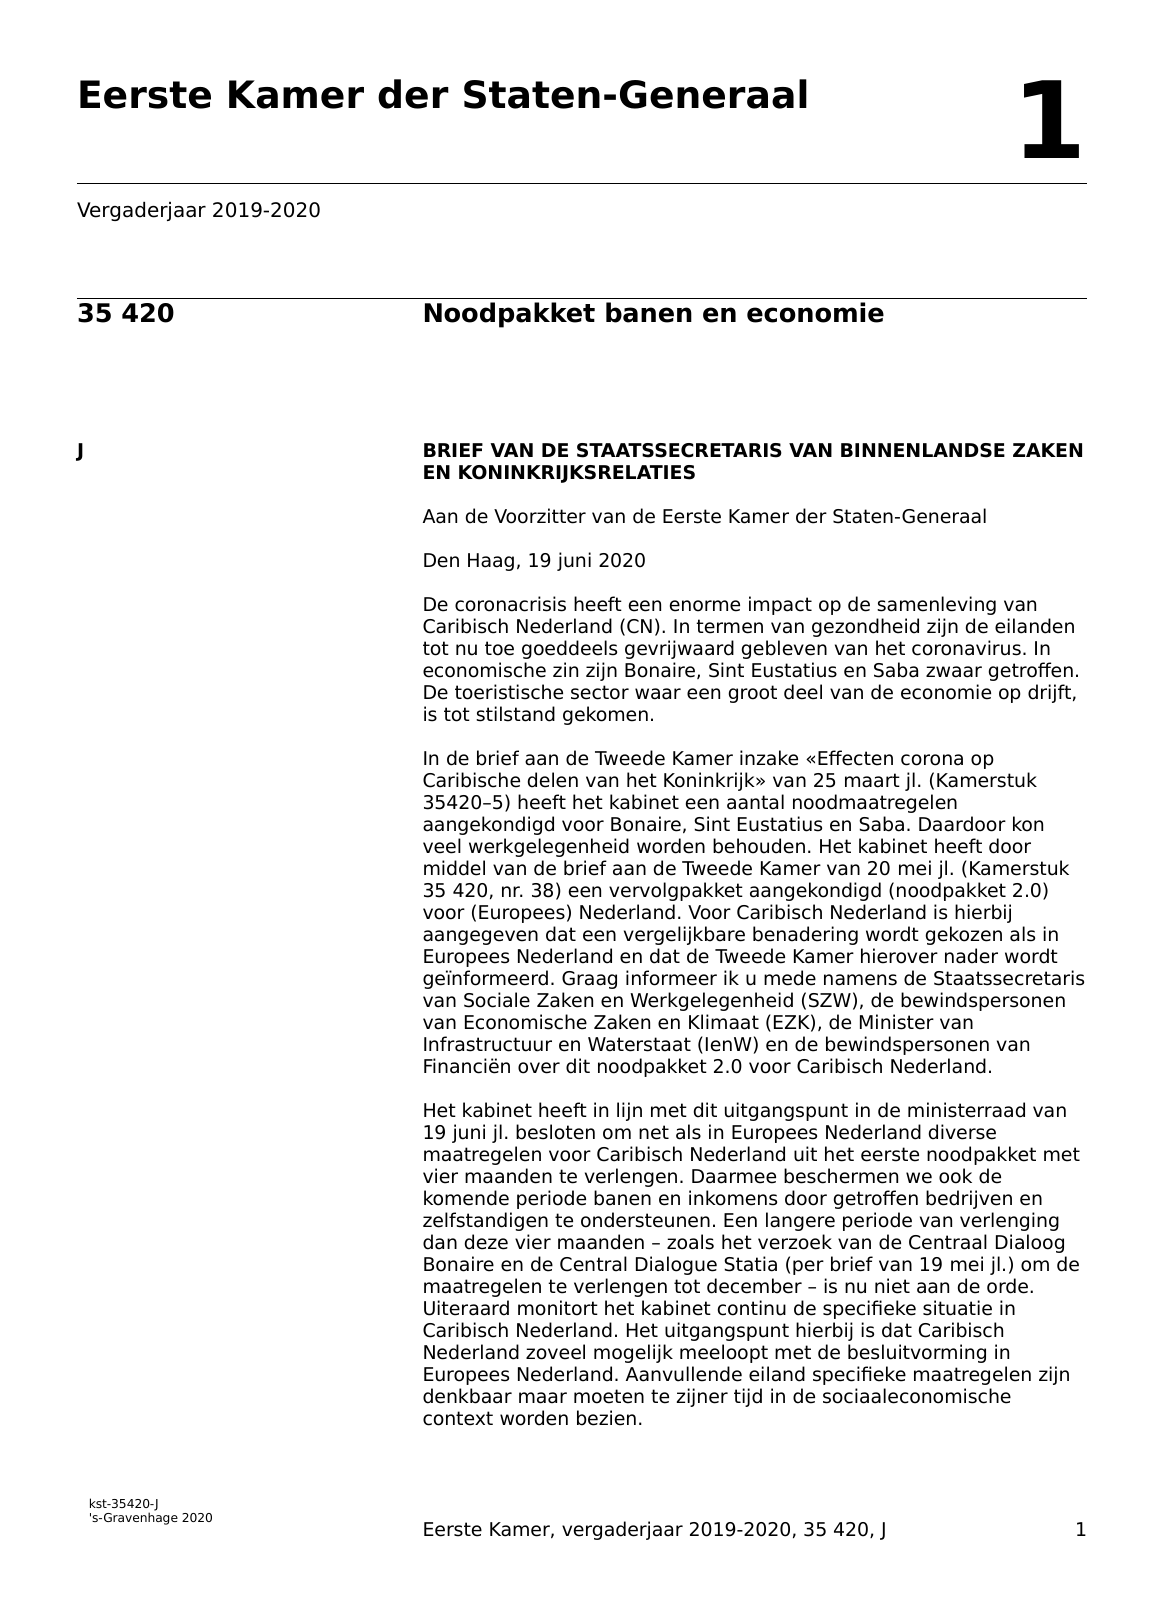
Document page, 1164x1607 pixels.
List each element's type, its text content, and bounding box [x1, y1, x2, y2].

table_header 1 [886, 59, 1087, 183]
table_cell Vergaderjaar 2019-2020 [77, 184, 1087, 298]
text Het kabinet heeft in lijn met dit uitgangspunt in de ministerraad van 19 juni jl. besloten om net als in Europees Nederland diverse maatregelen voor Caribisch Nederland uit het eerste noodpakket met vier maanden te verlengen. Daarmee beschermen we ook de komende periode banen en inkomens door getroffen bedrijven en zelfstandigen te ondersteunen. Een langere periode van verlenging dan deze vier maanden – zoals het verzoek van de Centraal Dialoog Bonaire en de Central Dialogue Statia (per brief van 19 mei jl.) om de maatregelen te verlengen tot december – is nu niet aan de orde. Uiteraard monitort het kabinet continu de specifieke situatie in Caribisch Nederland. Het uitgangspunt hierbij is dat Caribisch Nederland zoveel mogelijk meeloopt met de besluitvorming in Europees Nederland. Aanvullende eiland specifieke maatregelen zijn denkbaar maar moeten te zijner tijd in de sociaaleconomische context worden bezien. [422, 1100, 1087, 1430]
subtitle 35 420 Noodpakket banen en economie [77, 299, 1087, 329]
subtitle J BRIEF VAN DE STAATSSECRETARIS VAN BINNENLANDSE ZAKEN EN KONINKRIJKSRELATIES [77, 440, 1087, 484]
text Den Haag, 19 juni 2020 [422, 550, 1087, 572]
text kst-35420-J [88, 1497, 323, 1511]
text De coronacrisis heeft een enorme impact op de samenleving van Caribisch Nederland (CN). In termen van gezondheid zijn de eilanden tot nu toe goeddeels gevrijwaard gebleven van het coronavirus. In economische zin zijn Bonaire, Sint Eustatius en Saba zwaar getroffen. De toeristische sector waar een groot deel van de economie op drijft, is tot stilstand gekomen. [422, 594, 1087, 726]
table_header Eerste Kamer der Staten-Generaal [77, 59, 886, 183]
text Aan de Voorzitter van de Eerste Kamer der Staten-Generaal [422, 506, 1087, 528]
text In de brief aan de Tweede Kamer inzake «Effecten corona op Caribische delen van het Koninkrijk» van 25 maart jl. (Kamerstuk 35420–5) heeft het kabinet een aantal noodmaatregelen aangekondigd voor Bonaire, Sint Eustatius en Saba. Daardoor kon veel werkgelegenheid worden behouden. Het kabinet heeft door middel van de brief aan de Tweede Kamer van 20 mei jl. (Kamerstuk 35 420, nr. 38) een vervolgpakket aangekondigd (noodpakket 2.0) voor (Europees) Nederland. Voor Caribisch Nederland is hierbij aangegeven dat een vergelijkbare benadering wordt gekozen als in Europees Nederland en dat de Tweede Kamer hierover nader wordt geïnformeerd. Graag informeer ik u mede namens de Staatssecretaris van Sociale Zaken en Werkgelegenheid (SZW), de bewindspersonen van Economische Zaken en Klimaat (EZK), de Minister van Infrastructuur en Waterstaat (IenW) en de bewindspersonen van Financiën over dit noodpakket 2.0 voor Caribisch Nederland. [422, 748, 1087, 1078]
text 's-Gravenhage 2020 [88, 1511, 323, 1525]
